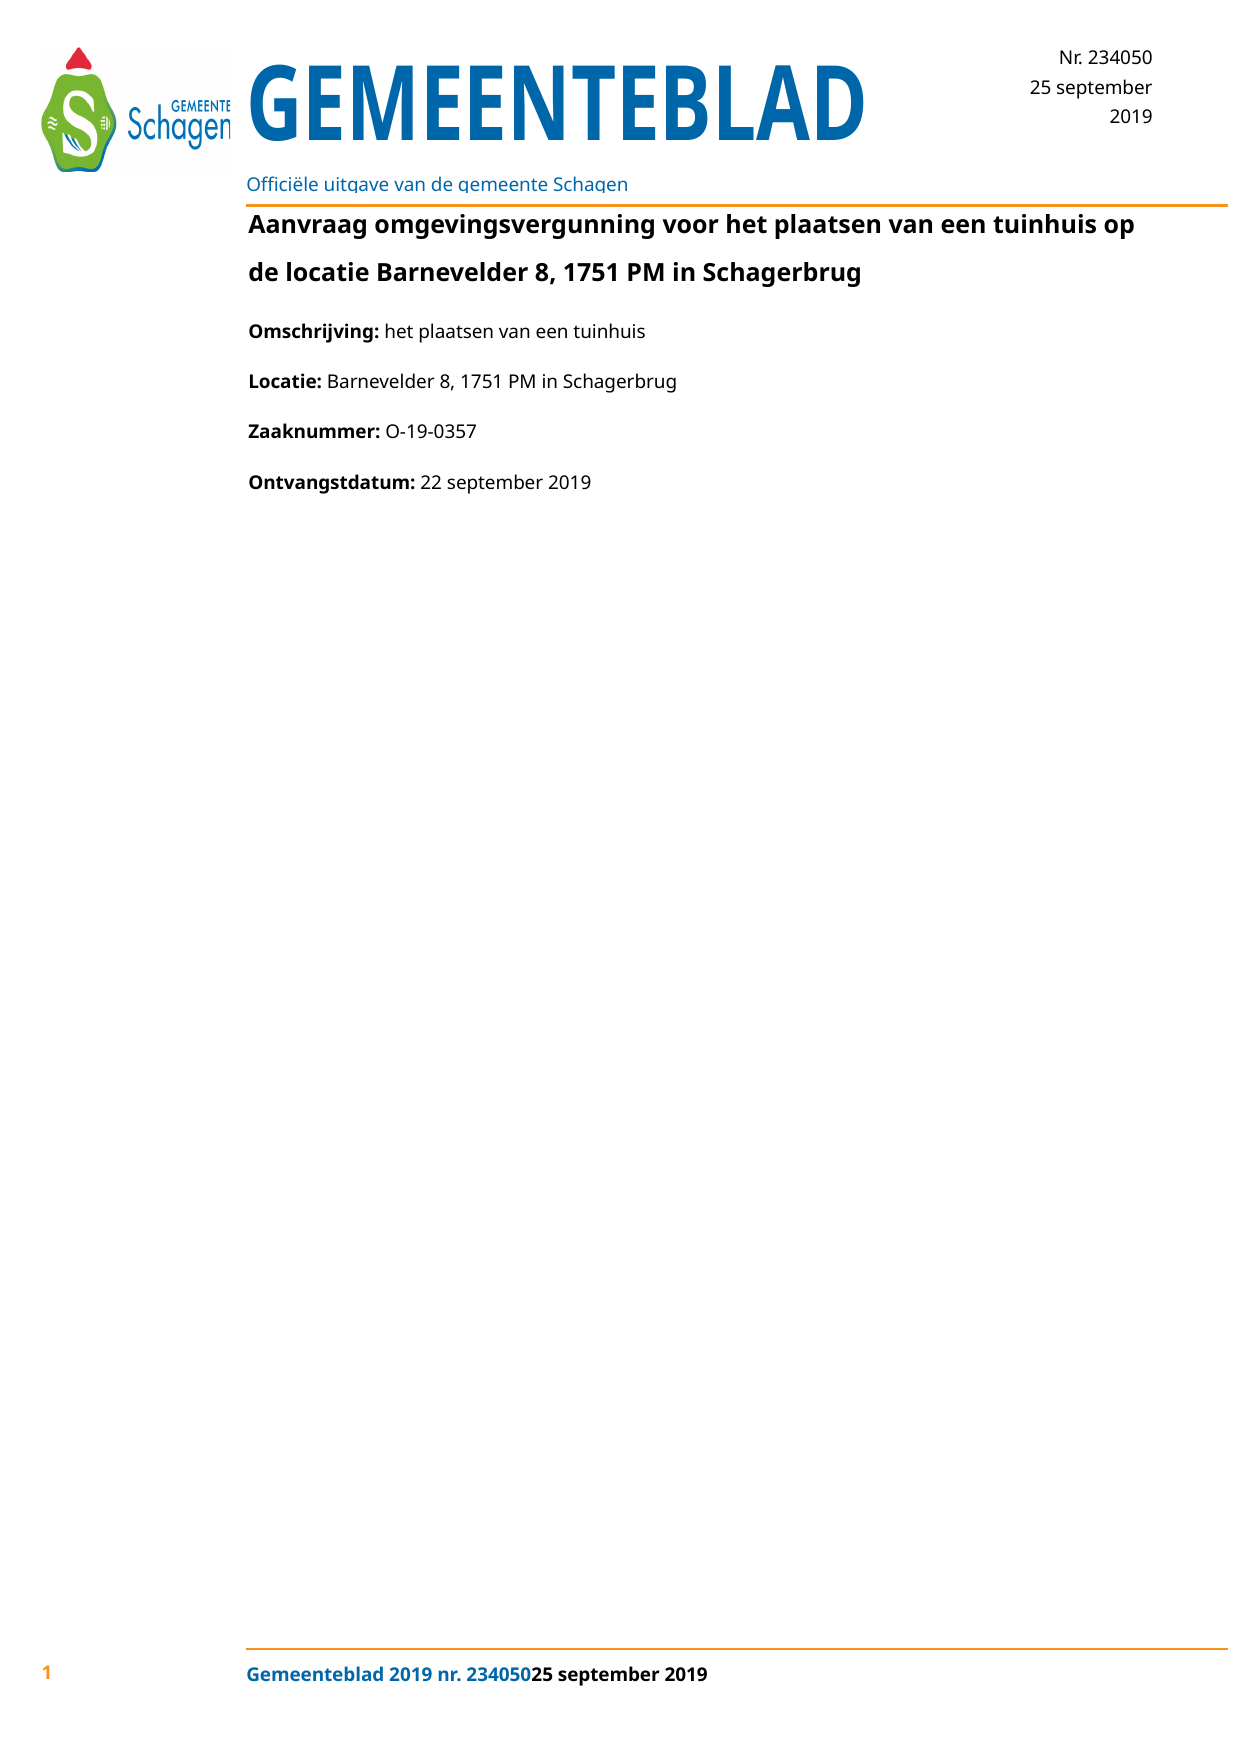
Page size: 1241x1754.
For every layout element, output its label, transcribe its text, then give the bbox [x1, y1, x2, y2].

text Omschrijving: het plaatsen van een tuinhuis [248, 318, 1152, 344]
text Zaaknummer: O-19-0357 [248, 419, 1152, 444]
text Locatie: Barnevelder 8, 1751 PM in Schagerbrug [248, 368, 1152, 394]
text Ontvangstdatum: 22 september 2019 [248, 469, 1152, 495]
text Aanvraag omgevingsvergunning voor het plaatsen van een tuinhuis op de locatie Barnevelder 8, 1751 PM in Schagerbrug [248, 207, 1152, 288]
picture [41, 47, 231, 172]
